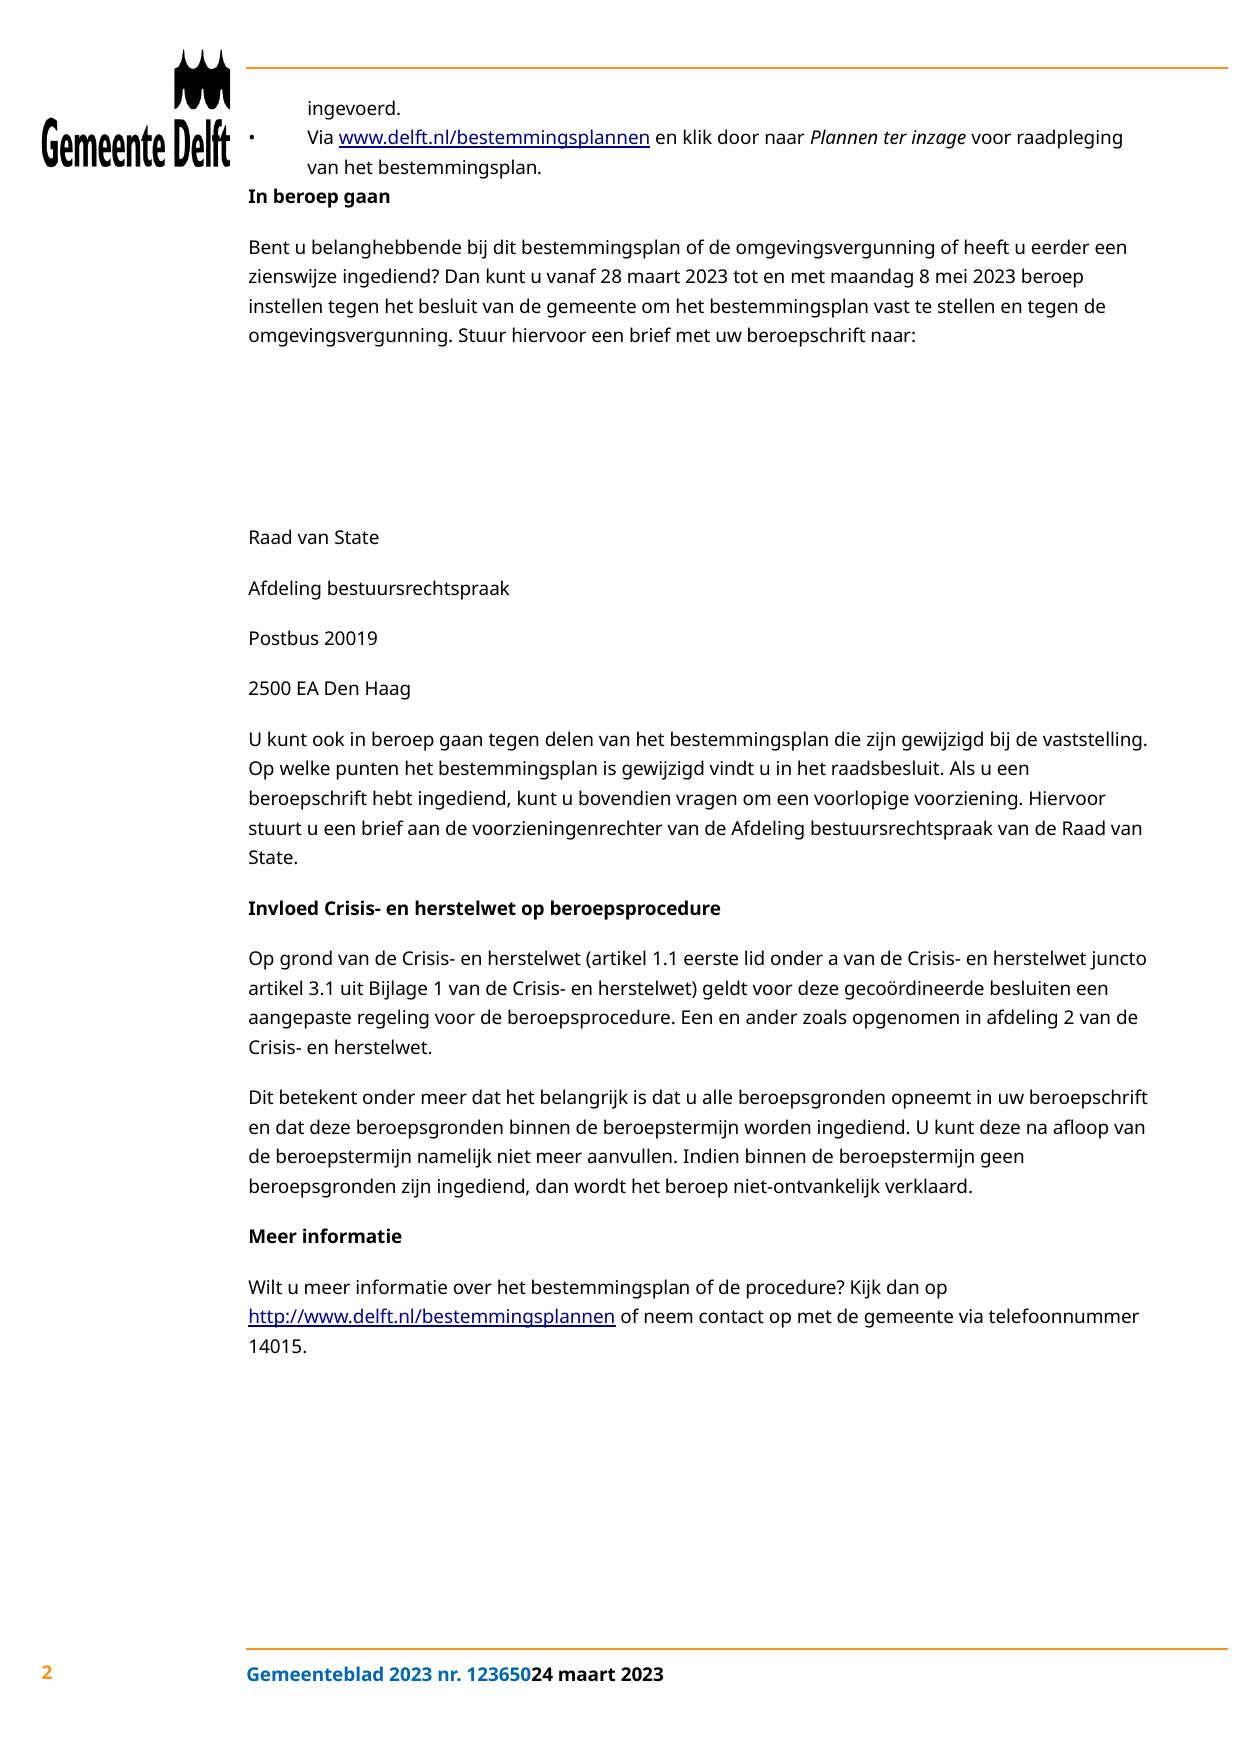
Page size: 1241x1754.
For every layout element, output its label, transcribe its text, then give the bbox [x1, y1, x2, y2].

picture [41, 47, 231, 172]
text Afdeling bestuursrechtspraak [248, 575, 1152, 601]
list Via www.delft.nl/bestemmingsplannen en klik door naar Plannen ter inzage voor raadpleging van het bestemmingsplan. [248, 124, 1152, 180]
list ingevoerd. [248, 95, 1152, 121]
text Op grond van de Crisis- en herstelwet (artikel 1.1 eerste lid onder a van de Crisis- en herstelwet juncto artikel 3.1 uit Bijlage 1 van de Crisis- en herstelwet) geldt voor deze gecoördineerde besluiten een aangepaste regeling voor de beroepsprocedure. Een en ander zoals opgenomen in afdeling 2 van de Crisis- en herstelwet. [248, 945, 1152, 1060]
text Invloed Crisis- en herstelwet op beroepsprocedure [248, 895, 1152, 921]
text Bent u belanghebbende bij dit bestemmingsplan of de omgevingsvergunning of heeft u eerder een zienswijze ingediend? Dan kunt u vanaf 28 maart 2023 tot en met maandag 8 mei 2023 beroep instellen tegen het besluit van de gemeente om het bestemmingsplan vast te stellen en tegen de omgevingsvergunning. Stuur hiervoor een brief met uw beroepschrift naar: [248, 234, 1152, 348]
text In beroep gaan [248, 183, 1152, 209]
text Wilt u meer informatie over het bestemmingsplan of de procedure? Kijk dan op http://www.delft.nl/bestemmingsplannen of neem contact op met de gemeente via telefoonnummer 14015. [248, 1274, 1152, 1359]
text Meer informatie [248, 1223, 1152, 1249]
text Raad van State [248, 524, 1152, 550]
text U kunt ook in beroep gaan tegen delen van het bestemmingsplan die zijn gewijzigd bij de vaststelling. Op welke punten het bestemmingsplan is gewijzigd vindt u in het raadsbesluit. Als u een beroepschrift hebt ingediend, kunt u bovendien vragen om een voorlopige voorziening. Hiervoor stuurt u een brief aan de voorzieningenrechter van de Afdeling bestuursrechtspraak van de Raad van State. [248, 726, 1152, 870]
text 2500 EA Den Haag [248, 676, 1152, 701]
text Postbus 20019 [248, 625, 1152, 651]
text Dit betekent onder meer dat het belangrijk is dat u alle beroepsgronden opneemt in uw beroepschrift en dat deze beroepsgronden binnen de beroepstermijn worden ingediend. U kunt deze na afloop van de beroepstermijn namelijk niet meer aanvullen. Indien binnen de beroepstermijn geen beroepsgronden zijn ingediend, dan wordt het beroep niet-ontvankelijk verklaard. [248, 1084, 1152, 1199]
